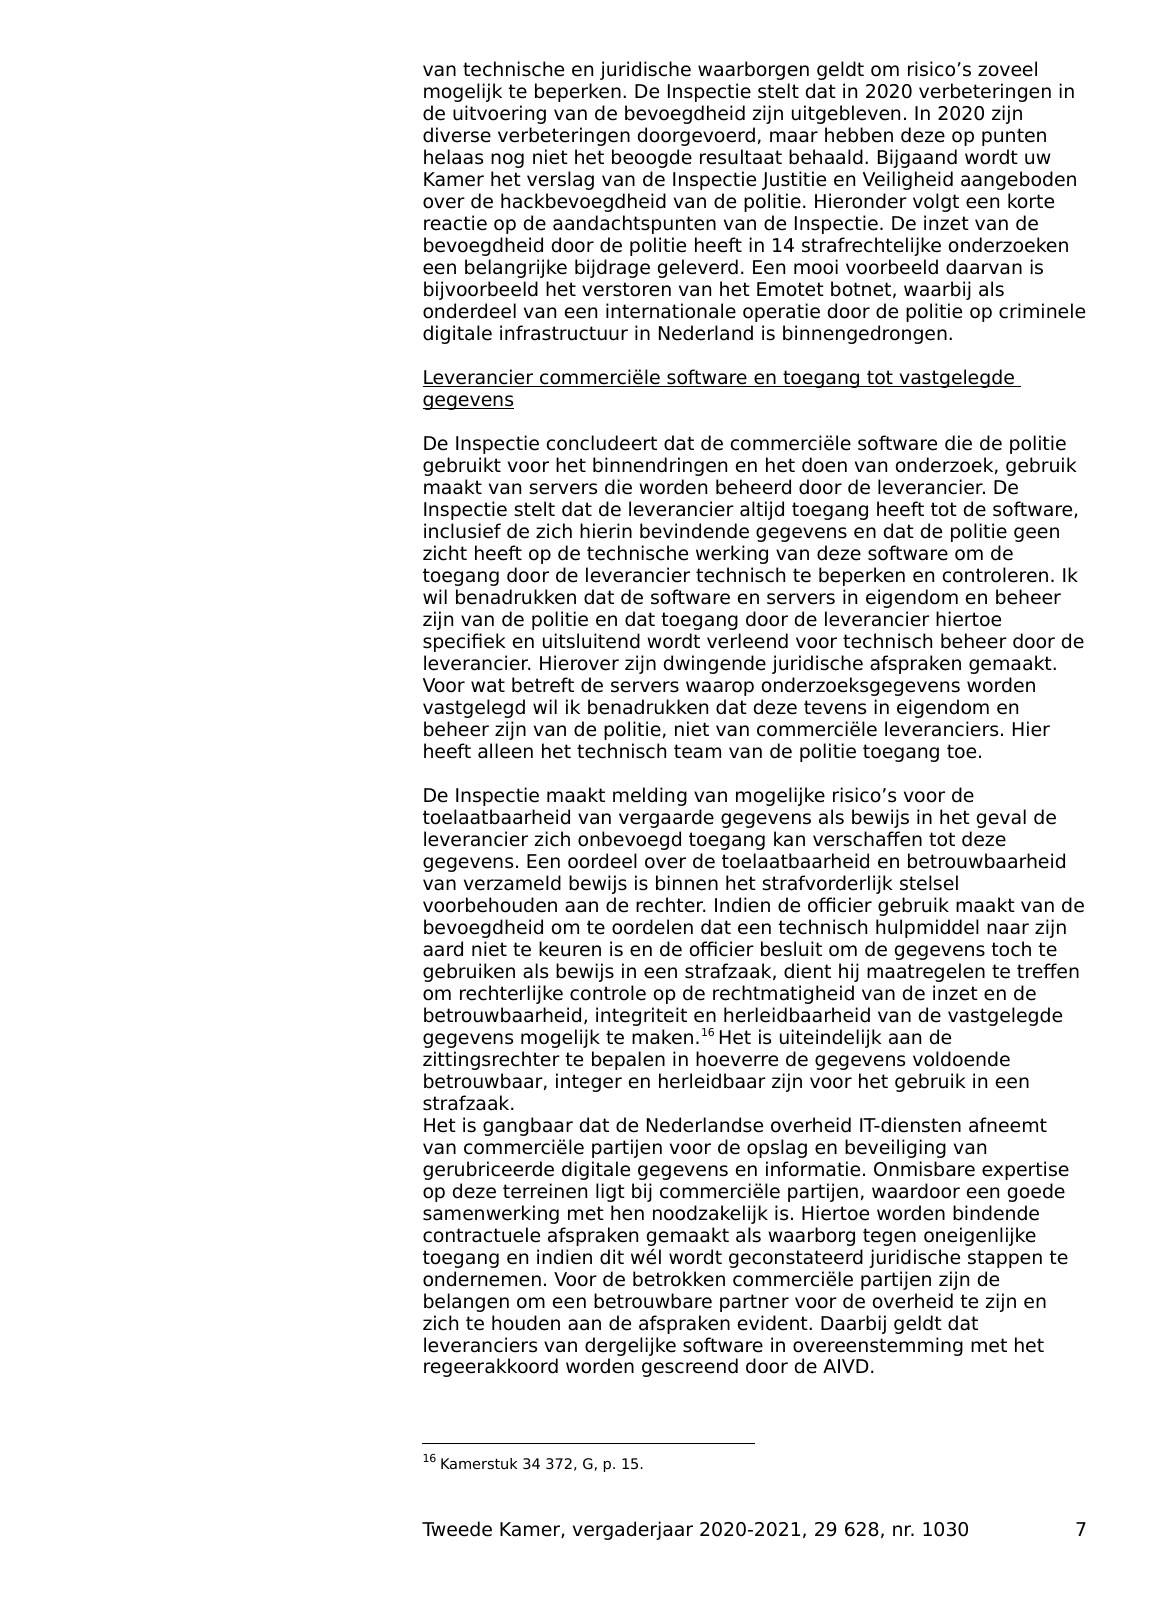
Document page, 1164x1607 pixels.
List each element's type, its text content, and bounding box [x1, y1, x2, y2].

text van technische en juridische waarborgen geldt om risico’s zoveel mogelijk te beperken. De Inspectie stelt dat in 2020 verbeteringen in de uitvoering van de bevoegdheid zijn uitgebleven. In 2020 zijn diverse verbeteringen doorgevoerd, maar hebben deze op punten helaas nog niet het beoogde resultaat behaald. Bijgaand wordt uw Kamer het verslag van de Inspectie Justitie en Veiligheid aangeboden over de hackbevoegdheid van de politie. Hieronder volgt een korte reactie op de aandachtspunten van de Inspectie. De inzet van de bevoegdheid door de politie heeft in 14 strafrechtelijke onderzoeken een belangrijke bijdrage geleverd. Een mooi voorbeeld daarvan is bijvoorbeeld het verstoren van het Emotet botnet, waarbij als onderdeel van een internationale operatie door de politie op criminele digitale infrastructuur in Nederland is binnengedrongen. [422, 59, 1087, 345]
text Het is gangbaar dat de Nederlandse overheid IT-diensten afneemt van commerciële partijen voor de opslag en beveiliging van gerubriceerde digitale gegevens en informatie. Onmisbare expertise op deze terreinen ligt bij commerciële partijen, waardoor een goede samenwerking met hen noodzakelijk is. Hiertoe worden bindende contractuele afspraken gemaakt als waarborg tegen oneigenlijke toegang en indien dit wél wordt geconstateerd juridische stappen te ondernemen. Voor de betrokken commerciële partijen zijn de belangen om een betrouwbare partner voor de overheid te zijn en zich te houden aan de afspraken evident. Daarbij geldt dat leveranciers van dergelijke software in overeenstemming met het regeerakkoord worden gescreend door de AIVD. [422, 1115, 1087, 1378]
text De Inspectie maakt melding van mogelijke risico’s voor de toelaatbaarheid van vergaarde gegevens als bewijs in het geval de leverancier zich onbevoegd toegang kan verschaffen tot deze gegevens. Een oordeel over de toelaatbaarheid en betrouwbaarheid van verzameld bewijs is binnen het strafvorderlijk stelsel voorbehouden aan de rechter. Indien de officier gebruik maakt van de bevoegdheid om te oordelen dat een technisch hulpmiddel naar zijn aard niet te keuren is en de officier besluit om de gegevens toch te gebruiken als bewijs in een strafzaak, dient hij maatregelen te treffen om rechterlijke controle op de rechtmatigheid van de inzet en de betrouwbaarheid, integriteit en herleidbaarheid van de vastgelegde gegevens mogelijk te maken.Het is uiteindelijk aan de zittingsrechter te bepalen in hoeverre de gegevens voldoende betrouwbaar, integer en herleidbaar zijn voor het gebruik in een strafzaak. [422, 785, 1087, 1115]
text Kamerstuk 34 372, G, p. 15. [422, 1452, 1087, 1474]
text De Inspectie concludeert dat de commerciële software die de politie gebruikt voor het binnendringen en het doen van onderzoek, gebruik maakt van servers die worden beheerd door de leverancier. De Inspectie stelt dat de leverancier altijd toegang heeft tot de software, inclusief de zich hierin bevindende gegevens en dat de politie geen zicht heeft op de technische werking van deze software om de toegang door de leverancier technisch te beperken en controleren. Ik wil benadrukken dat de software en servers in eigendom en beheer zijn van de politie en dat toegang door de leverancier hiertoe specifiek en uitsluitend wordt verleend voor technisch beheer door de leverancier. Hierover zijn dwingende juridische afspraken gemaakt. [422, 433, 1087, 675]
text Voor wat betreft de servers waarop onderzoeksgegevens worden vastgelegd wil ik benadrukken dat deze tevens in eigendom en beheer zijn van de politie, niet van commerciële leveranciers. Hier heeft alleen het technisch team van de politie toegang toe. [422, 675, 1087, 763]
subtitle Leverancier commerciële software en toegang tot vastgelegde gegevens [422, 367, 1087, 411]
